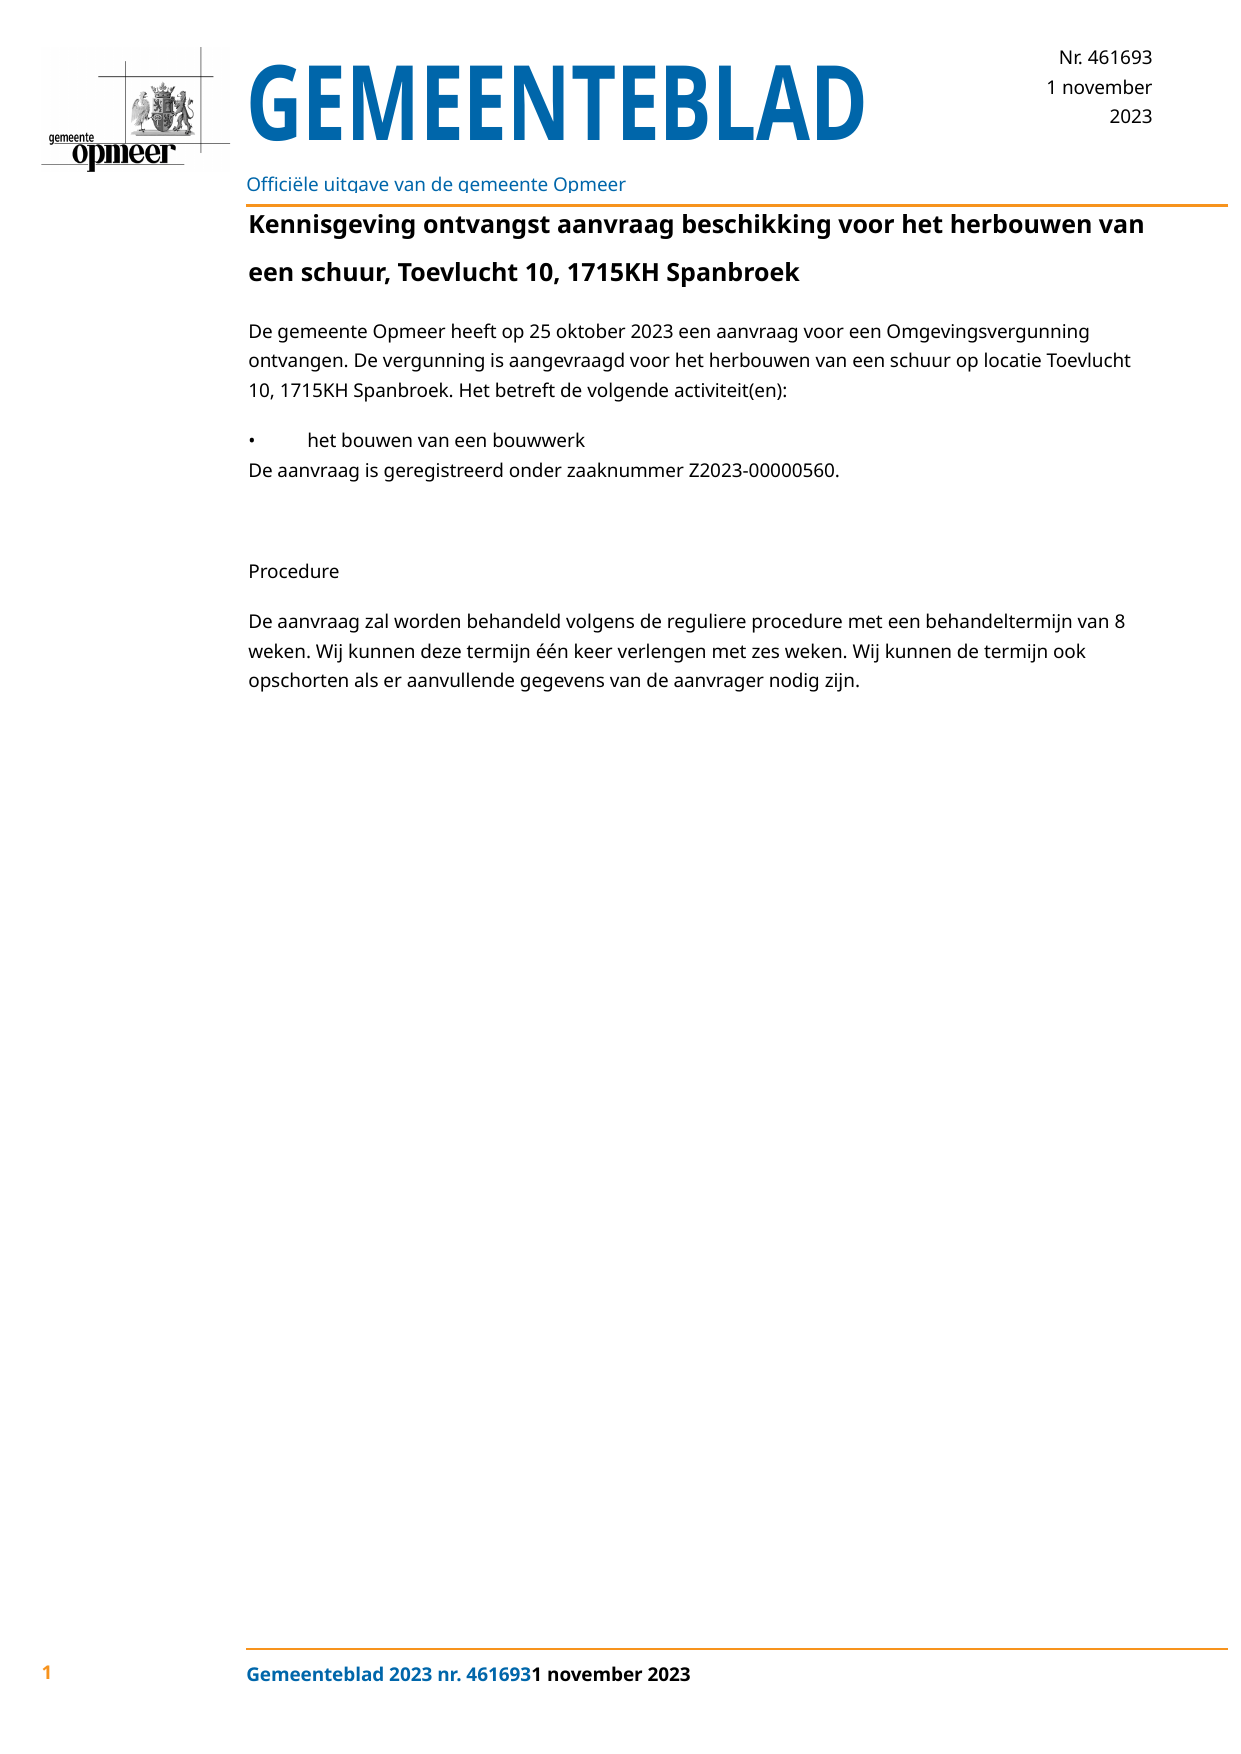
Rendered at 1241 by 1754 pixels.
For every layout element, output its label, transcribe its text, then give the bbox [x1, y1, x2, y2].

list het bouwen van een bouwwerk [248, 427, 1152, 453]
text De aanvraag zal worden behandeld volgens de reguliere procedure met een behandeltermijn van 8 weken. Wij kunnen deze termijn één keer verlengen met zes weken. Wij kunnen de termijn ook opschorten als er aanvullende gegevens van de aanvrager nodig zijn. [248, 608, 1152, 693]
text De gemeente Opmeer heeft op 25 oktober 2023 een aanvraag voor een Omgevingsvergunning ontvangen. De vergunning is aangevraagd voor het herbouwen van een schuur op locatie Toevlucht 10, 1715KH Spanbroek. Het betreft de volgende activiteit(en): [248, 318, 1152, 403]
text Procedure [248, 558, 1152, 584]
picture [41, 47, 231, 172]
text Kennisgeving ontvangst aanvraag beschikking voor het herbouwen van een schuur, Toevlucht 10, 1715KH Spanbroek [248, 207, 1152, 288]
text De aanvraag is geregistreerd onder zaaknummer Z2023-00000560. [248, 457, 1152, 483]
